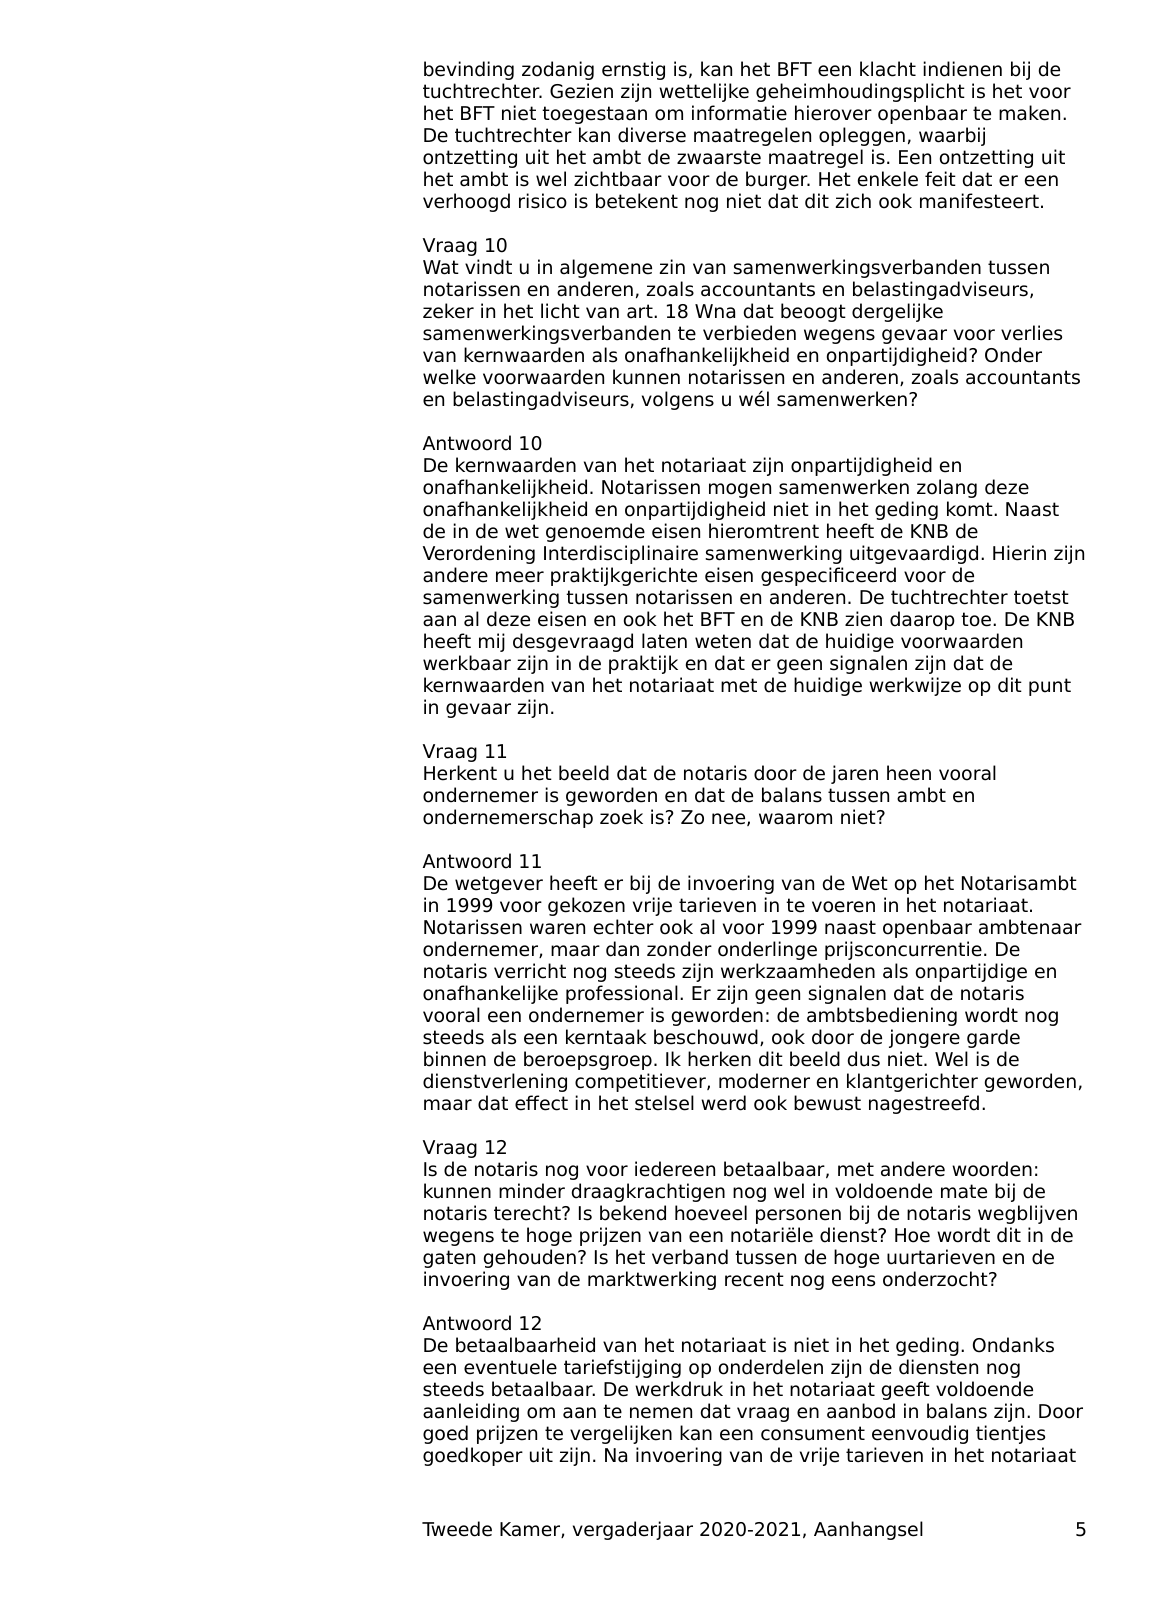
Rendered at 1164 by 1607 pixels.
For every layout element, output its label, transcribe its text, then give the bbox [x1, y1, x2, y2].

text De wetgever heeft er bij de invoering van de Wet op het Notarisambt in 1999 voor gekozen vrije tarieven in te voeren in het notariaat. Notarissen waren echter ook al voor 1999 naast openbaar ambtenaar ondernemer, maar dan zonder onderlinge prijsconcurrentie. De notaris verricht nog steeds zijn werkzaamheden als onpartijdige en onafhankelijke professional. Er zijn geen signalen dat de notaris vooral een ondernemer is geworden: de ambtsbediening wordt nog steeds als een kerntaak beschouwd, ook door de jongere garde binnen de beroepsgroep. Ik herken dit beeld dus niet. Wel is de dienstverlening competitiever, moderner en klantgerichter geworden, maar dat effect in het stelsel werd ook bewust nagestreefd. [422, 873, 1087, 1115]
text De kernwaarden van het notariaat zijn onpartijdigheid en onafhankelijkheid. Notarissen mogen samenwerken zolang deze onafhankelijkheid en onpartijdigheid niet in het geding komt. Naast de in de wet genoemde eisen hieromtrent heeft de KNB de Verordening Interdisciplinaire samenwerking uitgevaardigd. Hierin zijn andere meer praktijkgerichte eisen gespecificeerd voor de samenwerking tussen notarissen en anderen. De tuchtrechter toetst aan al deze eisen en ook het BFT en de KNB zien daarop toe. De KNB heeft mij desgevraagd laten weten dat de huidige voorwaarden werkbaar zijn in de praktijk en dat er geen signalen zijn dat de kernwaarden van het notariaat met de huidige werkwijze op dit punt in gevaar zijn. [422, 455, 1087, 719]
text Wat vindt u in algemene zin van samenwerkingsverbanden tussen notarissen en anderen, zoals accountants en belastingadviseurs, zeker in het licht van art. 18 Wna dat beoogt dergelijke samenwerkingsverbanden te verbieden wegens gevaar voor verlies van kernwaarden als onafhankelijkheid en onpartijdigheid? Onder welke voorwaarden kunnen notarissen en anderen, zoals accountants en belastingadviseurs, volgens u wél samenwerken? [422, 257, 1087, 411]
text Vraag 12 [422, 1137, 1087, 1159]
text Antwoord 11 [422, 851, 1087, 873]
text Herkent u het beeld dat de notaris door de jaren heen vooral ondernemer is geworden en dat de balans tussen ambt en ondernemerschap zoek is? Zo nee, waarom niet? [422, 763, 1087, 829]
text Vraag 11 [422, 741, 1087, 763]
text Antwoord 12 [422, 1313, 1087, 1335]
text Is de notaris nog voor iedereen betaalbaar, met andere woorden: kunnen minder draagkrachtigen nog wel in voldoende mate bij de notaris terecht? Is bekend hoeveel personen bij de notaris wegblijven wegens te hoge prijzen van een notariële dienst? Hoe wordt dit in de gaten gehouden? Is het verband tussen de hoge uurtarieven en de invoering van de marktwerking recent nog eens onderzocht? [422, 1159, 1087, 1291]
text bevinding zodanig ernstig is, kan het BFT een klacht indienen bij de tuchtrechter. Gezien zijn wettelijke geheimhoudingsplicht is het voor het BFT niet toegestaan om informatie hierover openbaar te maken. [422, 59, 1087, 125]
text De betaalbaarheid van het notariaat is niet in het geding. Ondanks een eventuele tariefstijging op onderdelen zijn de diensten nog steeds betaalbaar. De werkdruk in het notariaat geeft voldoende aanleiding om aan te nemen dat vraag en aanbod in balans zijn. Door goed prijzen te vergelijken kan een consument eenvoudig tientjes goedkoper uit zijn. Na invoering van de vrije tarieven in het notariaat [422, 1335, 1087, 1467]
text Antwoord 10 [422, 433, 1087, 455]
text De tuchtrechter kan diverse maatregelen opleggen, waarbij ontzetting uit het ambt de zwaarste maatregel is. Een ontzetting uit het ambt is wel zichtbaar voor de burger. Het enkele feit dat er een verhoogd risico is betekent nog niet dat dit zich ook manifesteert. [422, 125, 1087, 213]
text Vraag 10 [422, 235, 1087, 257]
